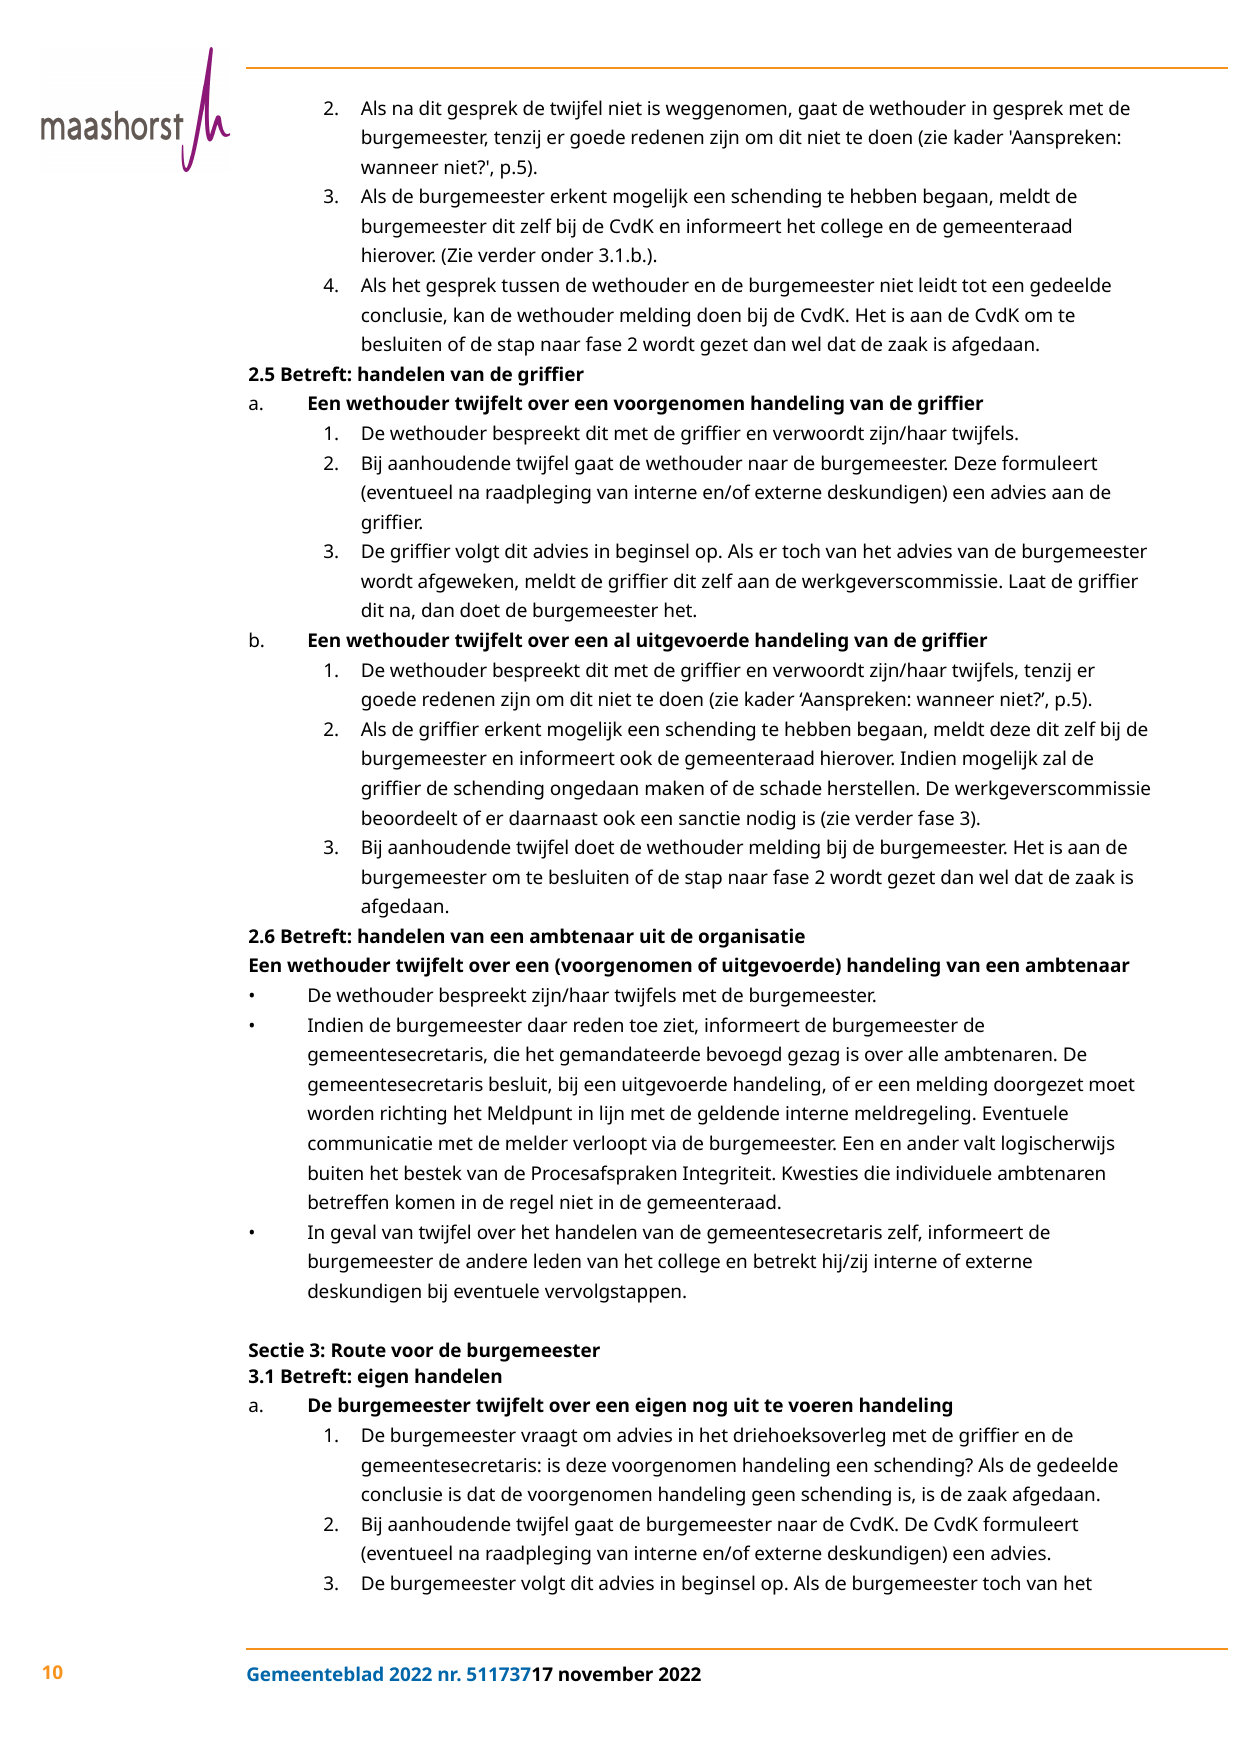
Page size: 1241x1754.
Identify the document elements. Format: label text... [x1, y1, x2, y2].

list Bij aanhoudende twijfel gaat de wethouder naar de burgemeester. Deze formuleert (eventueel na raadpleging van interne en/of externe deskundigen) een advies aan de griffier. [323, 450, 1152, 535]
list Als de burgemeester erkent mogelijk een schending te hebben begaan, meldt de burgemeester dit zelf bij de CvdK en informeert het college en de gemeenteraad hierover. (Zie verder onder 3.1.b.). [323, 183, 1152, 268]
list Bij aanhoudende twijfel doet de wethouder melding bij de burgemeester. Het is aan de burgemeester om te besluiten of de stap naar fase 2 wordt gezet dan wel dat de zaak is afgedaan. [323, 834, 1152, 919]
list Een wethouder twijfelt over een voorgenomen handeling van de griffier [248, 391, 1152, 416]
list De wethouder bespreekt zijn/haar twijfels met de burgemeester. [248, 982, 1152, 1008]
text 3.1 Betreft: eigen handelen [248, 1363, 1152, 1389]
list Als de griffier erkent mogelijk een schending te hebben begaan, meldt deze dit zelf bij de burgemeester en informeert ook de gemeenteraad hierover. Indien mogelijk zal de griffier de schending ongedaan maken of de schade herstellen. De werkgeverscommissie beoordeelt of er daarnaast ook een sanctie nodig is (zie verder fase 3). [323, 716, 1152, 831]
list Bij aanhoudende twijfel gaat de burgemeester naar de CvdK. De CvdK formuleert (eventueel na raadpleging van interne en/of externe deskundigen) een advies. [323, 1511, 1152, 1566]
list De burgemeester twijfelt over een eigen nog uit te voeren handeling [248, 1393, 1152, 1418]
list Als na dit gesprek de twijfel niet is weggenomen, gaat de wethouder in gesprek met de burgemeester, tenzij er goede redenen zijn om dit niet te doen (zie kader 'Aanspreken: wanneer niet?', p.5). [323, 95, 1152, 180]
list De burgemeester volgt dit advies in beginsel op. Als de burgemeester toch van het [323, 1570, 1152, 1596]
text 2.5 Betreft: handelen van de griffier [248, 361, 1152, 387]
list Als het gesprek tussen de wethouder en de burgemeester niet leidt tot een gedeelde conclusie, kan de wethouder melding doen bij de CvdK. Het is aan de CvdK om te besluiten of de stap naar fase 2 wordt gezet dan wel dat de zaak is afgedaan. [323, 272, 1152, 357]
list Een wethouder twijfelt over een al uitgevoerde handeling van de griffier [248, 627, 1152, 653]
picture [41, 47, 231, 172]
list De wethouder bespreekt dit met de griffier en verwoordt zijn/haar twijfels. [323, 420, 1152, 446]
list De burgemeester vraagt om advies in het driehoeksoverleg met de griffier en de gemeentesecretaris: is deze voorgenomen handeling een schending? Als de gedeelde conclusie is dat de voorgenomen handeling geen schending is, is de zaak afgedaan. [323, 1422, 1152, 1507]
list In geval van twijfel over het handelen van de gemeentesecretaris zelf, informeert de burgemeester de andere leden van het college en betrekt hij/zij interne of externe deskundigen bij eventuele vervolgstappen. [248, 1219, 1152, 1304]
list De wethouder bespreekt dit met de griffier en verwoordt zijn/haar twijfels, tenzij er goede redenen zijn om dit niet te doen (zie kader ‘Aanspreken: wanneer niet?’, p.5). [323, 657, 1152, 712]
list Indien de burgemeester daar reden toe ziet, informeert de burgemeester de gemeentesecretaris, die het gemandateerde bevoegd gezag is over alle ambtenaren. De gemeentesecretaris besluit, bij een uitgevoerde handeling, of er een melding doorgezet moet worden richting het Meldpunt in lijn met de geldende interne meldregeling. Eventuele communicatie met de melder verloopt via de burgemeester. Een en ander valt logischerwijs buiten het bestek van de Procesafspraken Integriteit. Kwesties die individuele ambtenaren betreffen komen in de regel niet in de gemeenteraad. [248, 1012, 1152, 1215]
text Een wethouder twijfelt over een (voorgenomen of uitgevoerde) handeling van een ambtenaar [248, 953, 1152, 978]
list De griffier volgt dit advies in beginsel op. Als er toch van het advies van de burgemeester wordt afgeweken, meldt de griffier dit zelf aan de werkgeverscommissie. Laat de griffier dit na, dan doet de burgemeester het. [323, 538, 1152, 623]
text 2.6 Betreft: handelen van een ambtenaar uit de organisatie [248, 923, 1152, 949]
text Sectie 3: Route voor de burgemeester [248, 1337, 1152, 1363]
